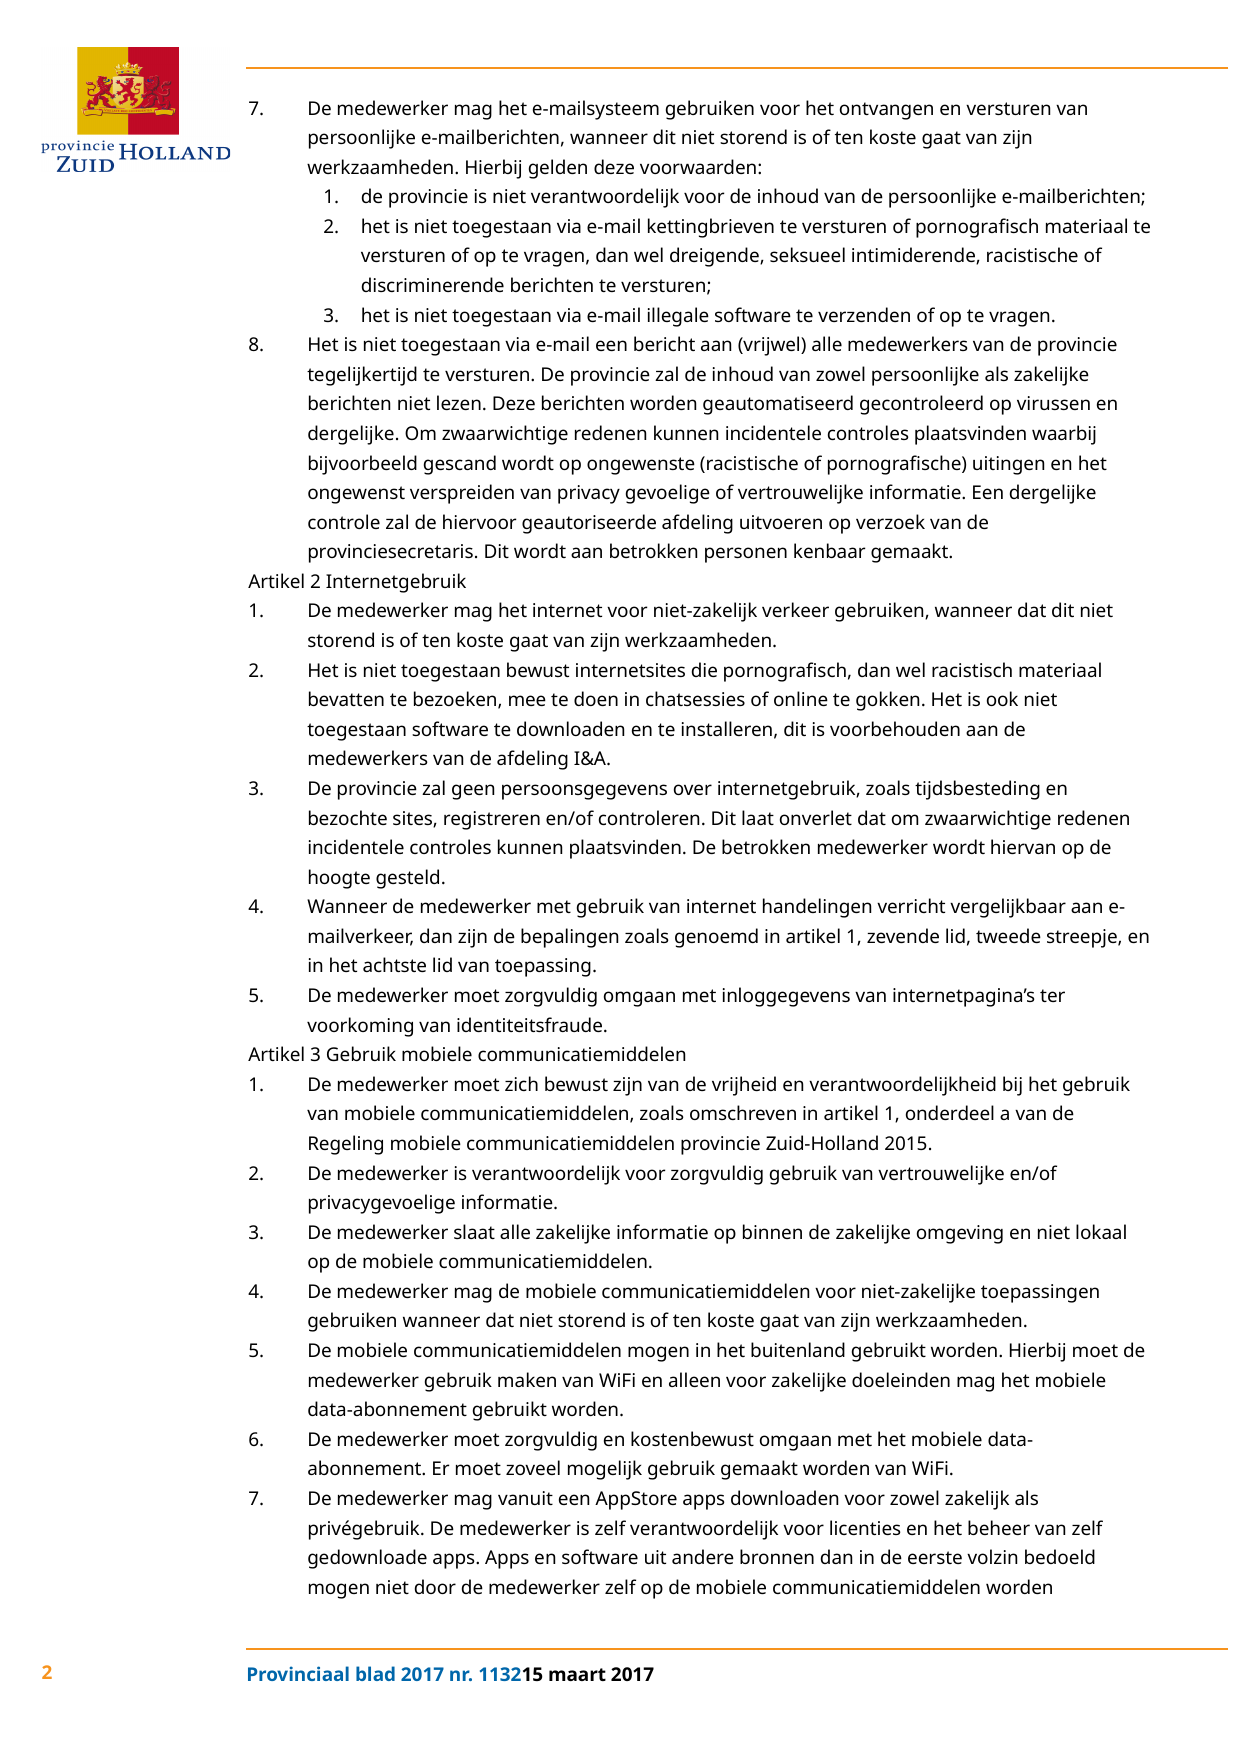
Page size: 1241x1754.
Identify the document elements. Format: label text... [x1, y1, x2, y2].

text Artikel 3 Gebruik mobiele communicatiemiddelen [248, 1041, 1152, 1067]
list De medewerker mag de mobiele communicatiemiddelen voor niet-zakelijke toepassingen gebruiken wanneer dat niet storend is of ten koste gaat van zijn werkzaamheden. [248, 1278, 1152, 1333]
picture [41, 47, 231, 172]
list De medewerker mag het internet voor niet-zakelijk verkeer gebruiken, wanneer dat dit niet storend is of ten koste gaat van zijn werkzaamheden. [248, 598, 1152, 653]
list De medewerker mag het e-mailsysteem gebruiken voor het ontvangen en versturen van persoonlijke e-mailberichten, wanneer dit niet storend is of ten koste gaat van zijn werkzaamheden. Hierbij gelden deze voorwaarden: [248, 95, 1152, 180]
list Het is niet toegestaan via e-mail een bericht aan (vrijwel) alle medewerkers van de provincie tegelijkertijd te versturen. De provincie zal de inhoud van zowel persoonlijke als zakelijke berichten niet lezen. Deze berichten worden geautomatiseerd gecontroleerd op virussen en dergelijke. Om zwaarwichtige redenen kunnen incidentele controles plaatsvinden waarbij bijvoorbeeld gescand wordt op ongewenste (racistische of pornografische) uitingen en het ongewenst verspreiden van privacy gevoelige of vertrouwelijke informatie. Een dergelijke controle zal de hiervoor geautoriseerde afdeling uitvoeren op verzoek van de provinciesecretaris. Dit wordt aan betrokken personen kenbaar gemaakt. [248, 331, 1152, 564]
list de provincie is niet verantwoordelijk voor de inhoud van de persoonlijke e-mailberichten; [323, 183, 1152, 209]
text Artikel 2 Internetgebruik [248, 568, 1152, 594]
list De provincie zal geen persoonsgegevens over internetgebruik, zoals tijdsbesteding en bezochte sites, registreren en/of controleren. Dit laat onverlet dat om zwaarwichtige redenen incidentele controles kunnen plaatsvinden. De betrokken medewerker wordt hiervan op de hoogte gesteld. [248, 775, 1152, 890]
list De medewerker slaat alle zakelijke informatie op binnen de zakelijke omgeving en niet lokaal op de mobiele communicatiemiddelen. [248, 1219, 1152, 1274]
list het is niet toegestaan via e-mail kettingbrieven te versturen of pornografisch materiaal te versturen of op te vragen, dan wel dreigende, seksueel intimiderende, racistische of discriminerende berichten te versturen; [323, 213, 1152, 298]
list het is niet toegestaan via e-mail illegale software te verzenden of op te vragen. [323, 302, 1152, 328]
list Wanneer de medewerker met gebruik van internet handelingen verricht vergelijkbaar aan e-mailverkeer, dan zijn de bepalingen zoals genoemd in artikel 1, zevende lid, tweede streepje, en in het achtste lid van toepassing. [248, 893, 1152, 978]
list De medewerker moet zich bewust zijn van de vrijheid en verantwoordelijkheid bij het gebruik van mobiele communicatiemiddelen, zoals omschreven in artikel 1, onderdeel a van de Regeling mobiele communicatiemiddelen provincie Zuid-Holland 2015. [248, 1071, 1152, 1156]
list Het is niet toegestaan bewust internetsites die pornografisch, dan wel racistisch materiaal bevatten te bezoeken, mee te doen in chatsessies of online te gokken. Het is ook niet toegestaan software te downloaden en te installeren, dit is voorbehouden aan de medewerkers van de afdeling I&A. [248, 657, 1152, 771]
list De medewerker mag vanuit een AppStore apps downloaden voor zowel zakelijk als privégebruik. De medewerker is zelf verantwoordelijk voor licenties en het beheer van zelf gedownloade apps. Apps en software uit andere bronnen dan in de eerste volzin bedoeld mogen niet door de medewerker zelf op de mobiele communicatiemiddelen worden [248, 1485, 1152, 1600]
list De medewerker moet zorgvuldig en kostenbewust omgaan met het mobiele data-abonnement. Er moet zoveel mogelijk gebruik gemaakt worden van WiFi. [248, 1426, 1152, 1481]
list De medewerker moet zorgvuldig omgaan met inloggegevens van internetpagina’s ter voorkoming van identiteitsfraude. [248, 982, 1152, 1038]
list De mobiele communicatiemiddelen mogen in het buitenland gebruikt worden. Hierbij moet de medewerker gebruik maken van WiFi en alleen voor zakelijke doeleinden mag het mobiele data-abonnement gebruikt worden. [248, 1337, 1152, 1422]
list De medewerker is verantwoordelijk voor zorgvuldig gebruik van vertrouwelijke en/of privacygevoelige informatie. [248, 1160, 1152, 1215]
